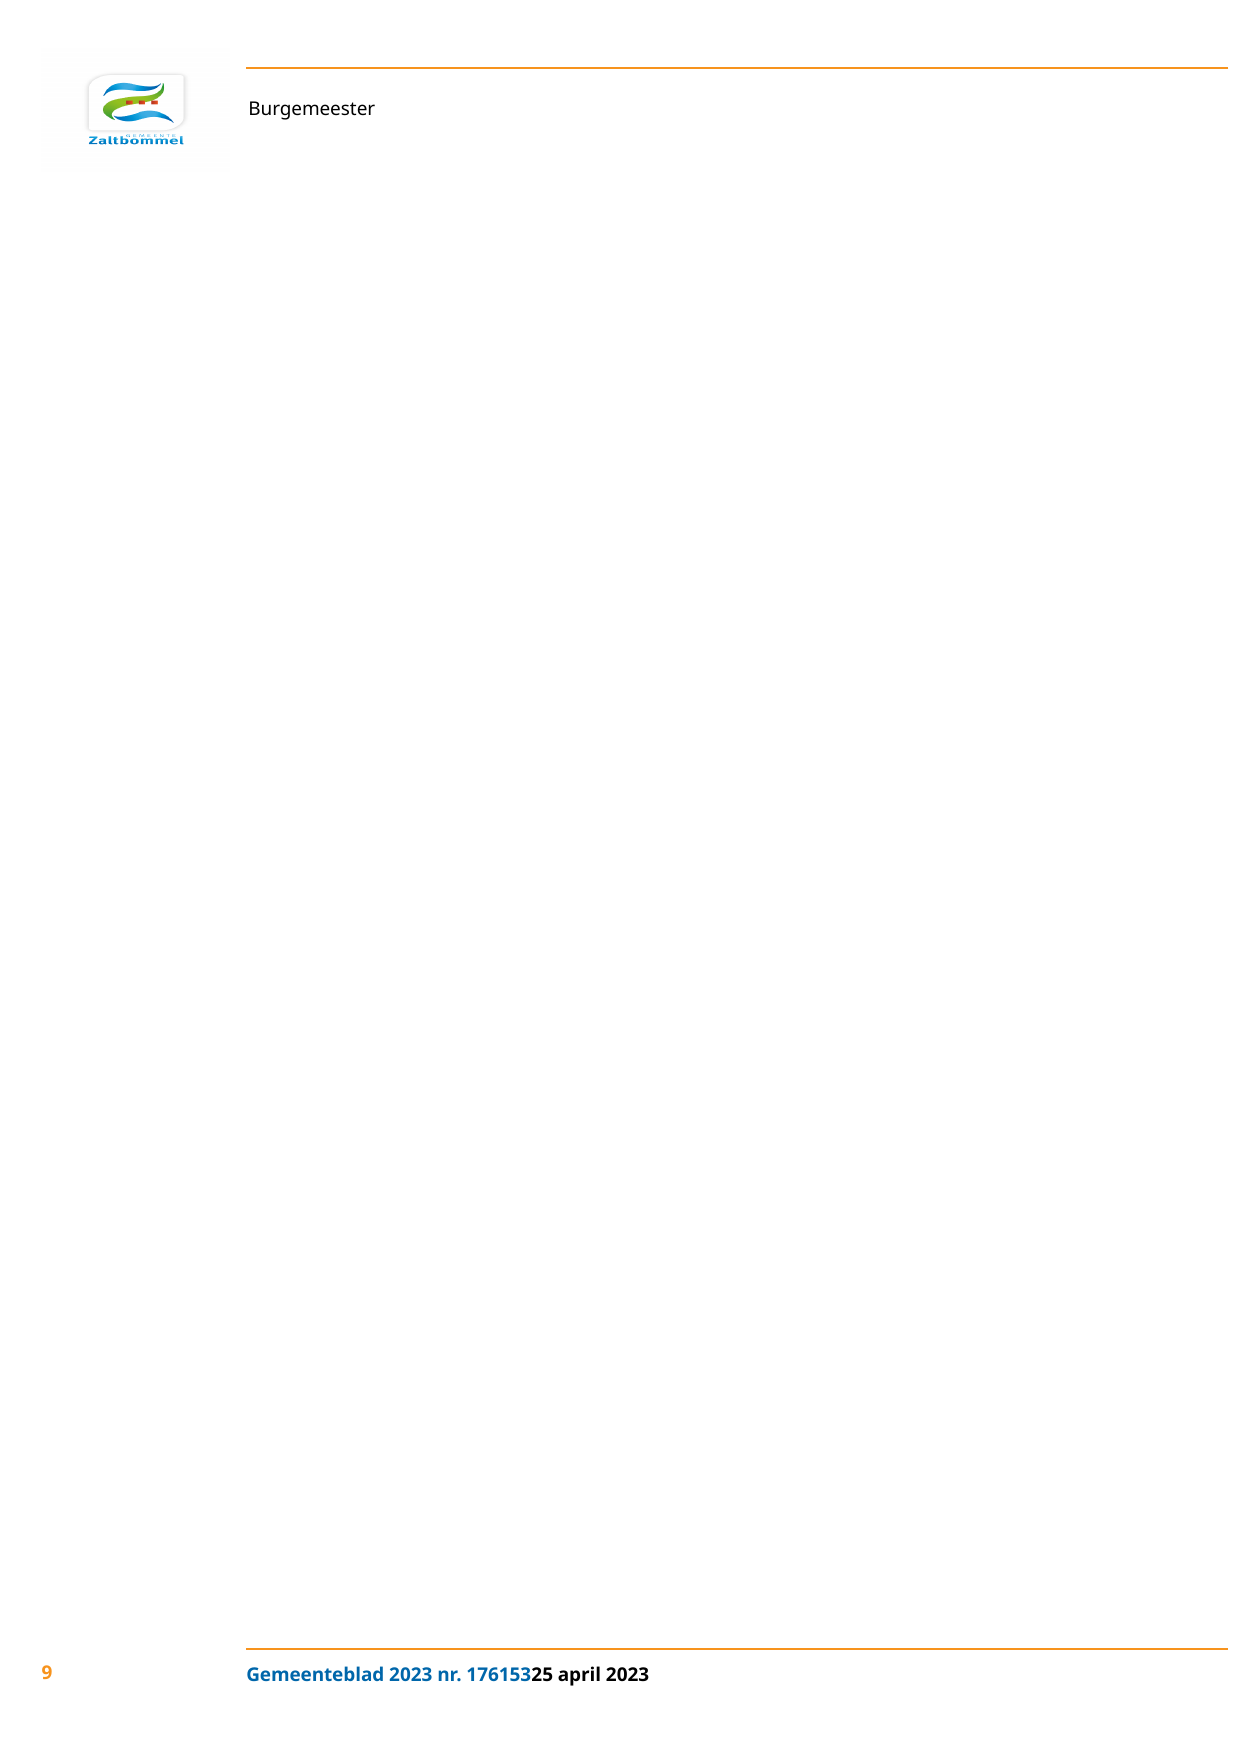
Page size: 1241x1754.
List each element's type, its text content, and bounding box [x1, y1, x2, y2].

text Burgemeester [248, 95, 1152, 121]
picture [41, 47, 231, 172]
